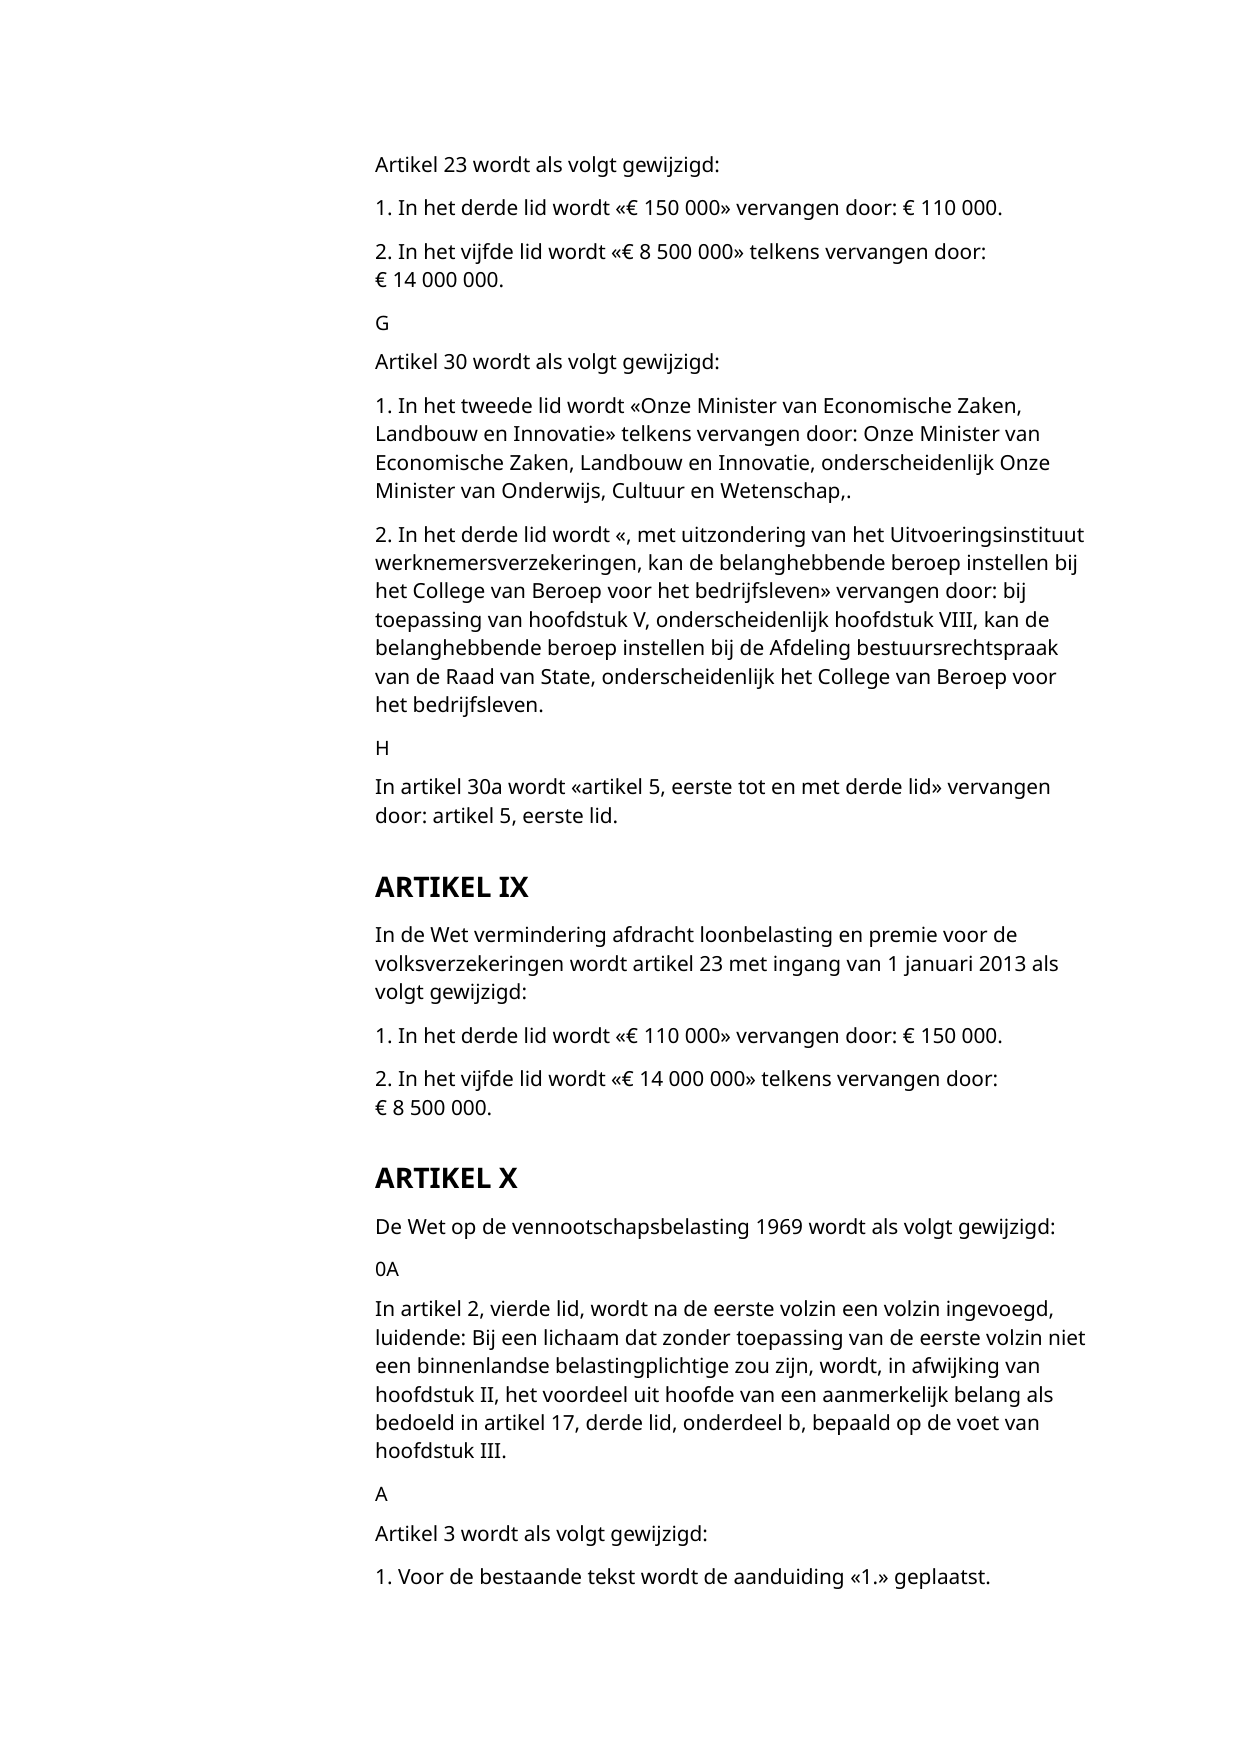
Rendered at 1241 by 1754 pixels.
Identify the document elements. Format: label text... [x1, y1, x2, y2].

text G [375, 309, 1090, 336]
text 2. In het derde lid wordt «, met uitzondering van het Uitvoeringsinstituut werknemersverzekeringen, kan de belanghebbende beroep instellen bij het College van Beroep voor het bedrijfsleven» vervangen door: bij toepassing van hoofdstuk V, onderscheidenlijk hoofdstuk VIII, kan de belanghebbende beroep instellen bij de Afdeling bestuursrechtspraak van de Raad van State, onderscheidenlijk het College van Beroep voor het bedrijfsleven. [375, 520, 1090, 719]
text In de Wet vermindering afdracht loonbelasting en premie voor de volksverzekeringen wordt artikel 23 met ingang van 1 januari 2013 als volgt gewijzigd: [375, 921, 1090, 1006]
text De Wet op de vennootschapsbelasting 1969 wordt als volgt gewijzigd: [375, 1212, 1090, 1241]
subtitle ARTIKEL X [375, 1159, 1090, 1197]
text H [375, 734, 1090, 761]
text In artikel 2, vierde lid, wordt na de eerste volzin een volzin ingevoegd, luidende: Bij een lichaam dat zonder toepassing van de eerste volzin niet een binnenlandse belastingplichtige zou zijn, wordt, in afwijking van hoofdstuk II, het voordeel uit hoofde van een aanmerkelijk belang als bedoeld in artikel 17, derde lid, onderdeel b, bepaald op de voet van hoofdstuk III. [375, 1294, 1090, 1465]
text 1. In het derde lid wordt «€ 110 000» vervangen door: € 150 000. [375, 1021, 1090, 1049]
text Artikel 23 wordt als volgt gewijzigd: [375, 150, 1090, 178]
text 1. In het tweede lid wordt «Onze Minister van Economische Zaken, Landbouw en Innovatie» telkens vervangen door: Onze Minister van Economische Zaken, Landbouw en Innovatie, onderscheidenlijk Onze Minister van Onderwijs, Cultuur en Wetenschap,. [375, 391, 1090, 505]
subtitle ARTIKEL IX [375, 867, 1090, 906]
text 2. In het vijfde lid wordt «€ 14 000 000» telkens vervangen door: € 8 500 000. [375, 1064, 1090, 1121]
text A [375, 1480, 1090, 1507]
text 2. In het vijfde lid wordt «€ 8 500 000» telkens vervangen door: € 14 000 000. [375, 237, 1090, 294]
text 0A [375, 1256, 1090, 1283]
text 1. In het derde lid wordt «€ 150 000» vervangen door: € 110 000. [375, 193, 1090, 222]
text 1. Voor de bestaande tekst wordt de aanduiding «1.» geplaatst. [375, 1562, 1090, 1591]
text Artikel 3 wordt als volgt gewijzigd: [375, 1519, 1090, 1547]
text Artikel 30 wordt als volgt gewijzigd: [375, 347, 1090, 376]
text In artikel 30a wordt «artikel 5, eerste tot en met derde lid» vervangen door: artikel 5, eerste lid. [375, 772, 1090, 829]
